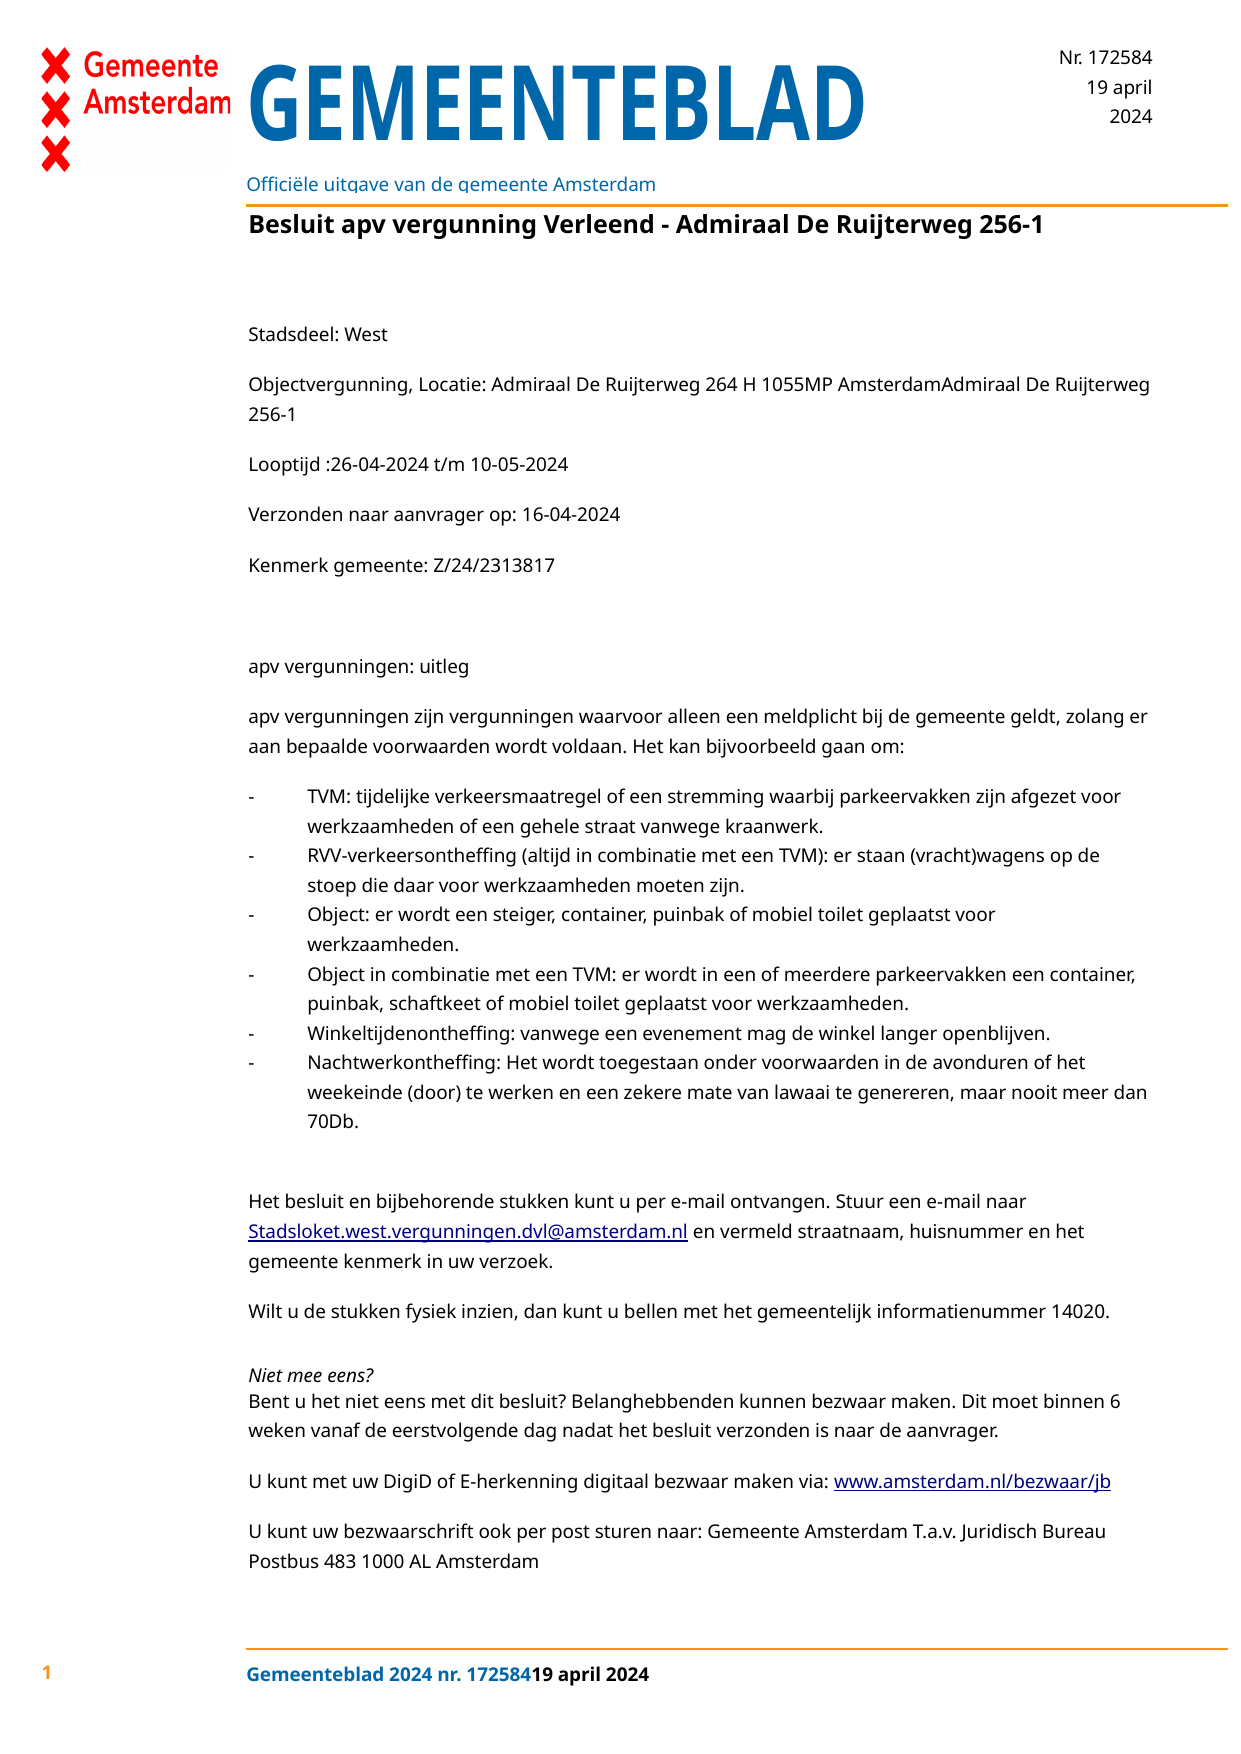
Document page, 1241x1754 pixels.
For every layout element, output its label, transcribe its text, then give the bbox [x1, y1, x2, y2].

text Kenmerk gemeente: Z/24/2313817 [248, 552, 1152, 578]
text Niet mee eens? [248, 1362, 1152, 1388]
text U kunt met uw DigiD of E-herkenning digitaal bezwaar maken via: www.amsterdam.nl/bezwaar/jb [248, 1468, 1152, 1494]
list TVM: tijdelijke verkeersmaatregel of een stremming waarbij parkeervakken zijn afgezet voor werkzaamheden of een gehele straat vanwege kraanwerk. [248, 783, 1152, 838]
text Besluit apv vergunning Verleend - Admiraal De Ruijterweg 256-1 [248, 207, 1152, 241]
text Objectvergunning, Locatie: Admiraal De Ruijterweg 264 H 1055MP AmsterdamAdmiraal De Ruijterweg 256-1 [248, 371, 1152, 426]
list Winkeltijdenontheffing: vanwege een evenement mag de winkel langer openblijven. [248, 1020, 1152, 1046]
text Wilt u de stukken fysiek inzien, dan kunt u bellen met het gemeentelijk informatienummer 14020. [248, 1298, 1152, 1324]
list RVV-verkeersontheffing (altijd in combinatie met een TVM): er staan (vracht)wagens op de stoep die daar voor werkzaamheden moeten zijn. [248, 842, 1152, 898]
list Object in combinatie met een TVM: er wordt in een of meerdere parkeervakken een container, puinbak, schaftkeet of mobiel toilet geplaatst voor werkzaamheden. [248, 961, 1152, 1016]
text Het besluit en bijbehorende stukken kunt u per e-mail ontvangen. Stuur een e-mail naar Stadsloket.west.vergunningen.dvl@amsterdam.nl en vermeld straatnaam, huisnummer en het gemeente kenmerk in uw verzoek. [248, 1189, 1152, 1273]
text Stadsdeel: West [248, 321, 1152, 346]
list Object: er wordt een steiger, container, puinbak of mobiel toilet geplaatst voor werkzaamheden. [248, 902, 1152, 957]
picture [41, 47, 231, 172]
text Bent u het niet eens met dit besluit? Belanghebbenden kunnen bezwaar maken. Dit moet binnen 6 weken vanaf de eerstvolgende dag nadat het besluit verzonden is naar de aanvrager. [248, 1388, 1152, 1443]
list Nachtwerkontheffing: Het wordt toegestaan onder voorwaarden in de avonduren of het weekeinde (door) te werken en een zekere mate van lawaai te genereren, maar nooit meer dan 70Db. [248, 1049, 1152, 1134]
text Looptijd :26-04-2024 t/m 10-05-2024 [248, 451, 1152, 477]
text Verzonden naar aanvrager op: 16-04-2024 [248, 502, 1152, 527]
text apv vergunningen zijn vergunningen waarvoor alleen een meldplicht bij de gemeente geldt, zolang er aan bepaalde voorwaarden wordt voldaan. Het kan bijvoorbeeld gaan om: [248, 703, 1152, 758]
text apv vergunningen: uitleg [248, 653, 1152, 678]
text U kunt uw bezwaarschrift ook per post sturen naar: Gemeente Amsterdam T.a.v. Juridisch Bureau Postbus 483 1000 AL Amsterdam [248, 1518, 1152, 1574]
